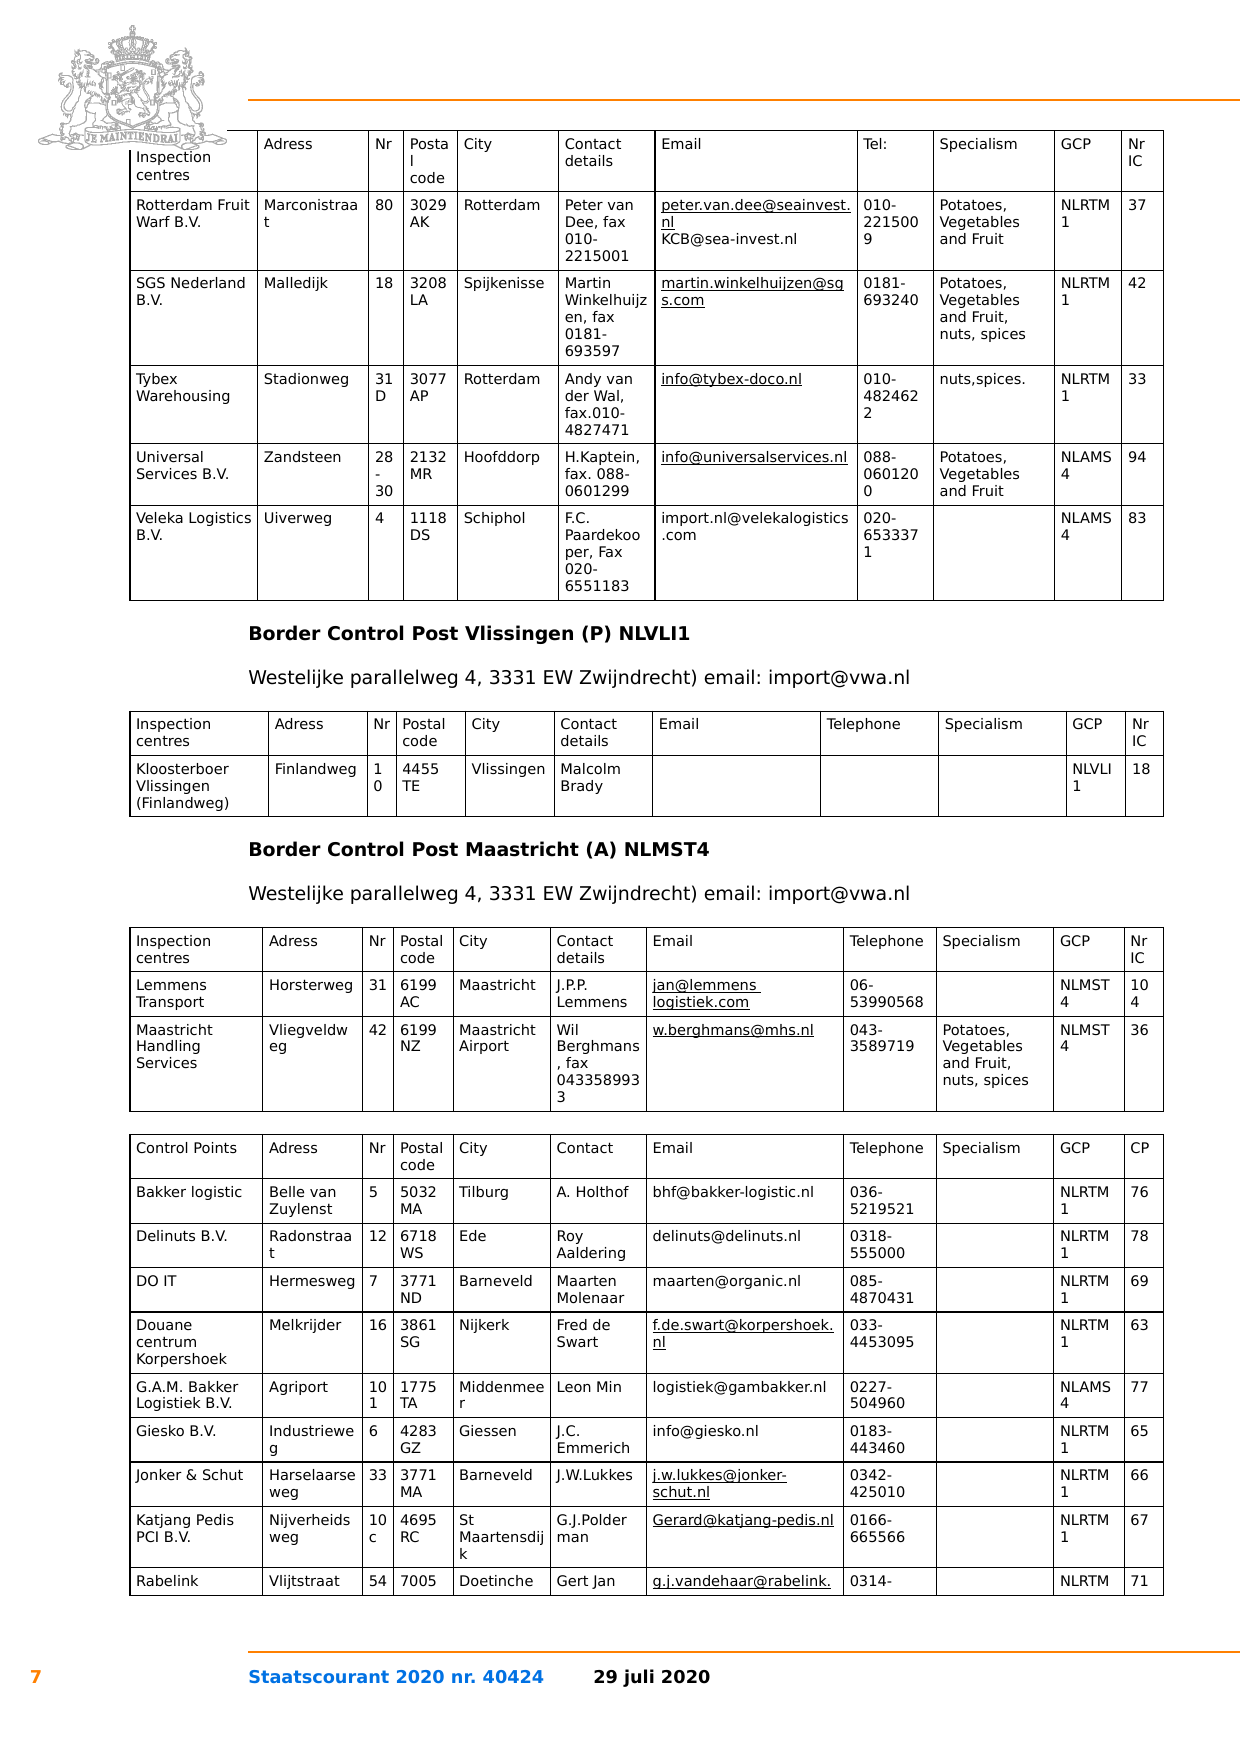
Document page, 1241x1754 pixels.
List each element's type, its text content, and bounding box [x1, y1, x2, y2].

table_cell J.P.P. Lemmens [551, 972, 646, 1016]
table_cell 0314- [844, 1568, 936, 1594]
table_header City [466, 712, 554, 755]
table_header GCP [1054, 1135, 1124, 1178]
table_header Inspection centres [131, 928, 262, 971]
table_cell import.nl@velekalogistics.com [656, 506, 857, 600]
table_cell Malcolm Brady [555, 756, 652, 816]
table_cell 4455 TE [397, 756, 465, 816]
table_cell 63 [1125, 1313, 1163, 1373]
table_cell J.W.Lukkes [551, 1463, 646, 1506]
text Westelijke parallelweg 4, 3331 EW Zwijndrecht) email: import@vwa.nl [248, 667, 1163, 689]
table_cell Hoofddorp [458, 444, 558, 504]
table_cell Rabelink [131, 1568, 262, 1594]
table_cell 6199 AC [394, 972, 453, 1016]
table_header Specialism [937, 928, 1053, 971]
table_cell 10 [368, 756, 396, 816]
table_cell [937, 972, 1053, 1016]
table_cell A. Holthof [551, 1179, 646, 1223]
table_cell 033-4453095 [844, 1313, 936, 1373]
table_cell Barneveld [454, 1463, 550, 1506]
table_cell 6718 WS [394, 1224, 453, 1267]
table_cell f.de.swart@korpershoek.nl [647, 1313, 843, 1373]
table_cell Martin Winkelhuijzen, fax 0181-693597 [559, 271, 654, 365]
table_cell 1775 TA [394, 1374, 453, 1417]
table_cell 036-5219521 [844, 1179, 936, 1223]
table_cell 76 [1125, 1179, 1163, 1223]
table_cell 0318-555000 [844, 1224, 936, 1267]
table_header City [458, 131, 558, 191]
table_header Telephone [821, 712, 938, 755]
table_cell Uiverweg [258, 506, 368, 600]
table_cell [937, 1463, 1053, 1506]
table_cell Rotterdam [458, 366, 558, 443]
table_cell 7005 [394, 1568, 453, 1594]
table_cell 3771 MA [394, 1463, 453, 1506]
table_cell 7 [363, 1268, 393, 1311]
table_cell Rotterdam [458, 192, 558, 269]
table_header Nr IC [1122, 131, 1163, 191]
table_header Adress [263, 928, 362, 971]
table_cell 94 [1122, 444, 1163, 504]
table_cell Tilburg [454, 1179, 550, 1223]
table_cell Delinuts B.V. [131, 1224, 262, 1267]
table_cell 4 [369, 506, 403, 600]
table_header Nr [363, 1135, 393, 1178]
table_cell 65 [1125, 1418, 1163, 1461]
table_cell 10c [363, 1507, 393, 1567]
table_cell 33 [363, 1463, 393, 1506]
table_cell Maastricht Handling Services [131, 1017, 262, 1111]
table_cell 67 [1125, 1507, 1163, 1567]
table_header City [454, 1135, 550, 1178]
text Border Control Post Maastricht (A) NLMST4 [248, 839, 1163, 861]
table_cell NLVLI1 [1067, 756, 1125, 816]
table_cell 5032 MA [394, 1179, 453, 1223]
table_cell Malledijk [258, 271, 368, 365]
table_cell 42 [1122, 271, 1163, 365]
table_cell 3771 ND [394, 1268, 453, 1311]
table_cell NLAMS4 [1055, 444, 1121, 504]
table_header Nr IC [1125, 928, 1163, 971]
table_cell [821, 756, 938, 816]
table_cell logistiek@gambakker.nl [647, 1374, 843, 1417]
table_cell 0183-443460 [844, 1418, 936, 1461]
table_cell NLMST4 [1054, 972, 1124, 1016]
table_cell [937, 1507, 1053, 1567]
table_header Nr [368, 712, 396, 755]
table_cell J.C. Emmerich [551, 1418, 646, 1461]
table_cell [937, 1313, 1053, 1373]
table_cell 104 [1125, 972, 1163, 1016]
table_cell Veleka Logistics B.V. [131, 506, 257, 600]
table_cell 088-0601200 [858, 444, 933, 504]
table_cell Vlijtstraat [263, 1568, 362, 1594]
table_header Postal code [394, 928, 453, 971]
table_header Inspection centres [131, 712, 268, 755]
table_cell Belle van Zuylenst [263, 1179, 362, 1223]
table_header Postal code [397, 712, 465, 755]
table_cell 42 [363, 1017, 393, 1111]
table_cell G.J.Polderman [551, 1507, 646, 1567]
table_cell NLAMS4 [1055, 506, 1121, 600]
table_cell maarten@organic.nl [647, 1268, 843, 1311]
table_cell NLRTM1 [1054, 1179, 1124, 1223]
table_cell Spijkenisse [458, 271, 558, 365]
table_cell delinuts@delinuts.nl [647, 1224, 843, 1267]
table_header Nr IC [1126, 712, 1163, 755]
table_cell [937, 1224, 1053, 1267]
table_header Postal code [404, 131, 457, 191]
table_cell Marconistraat [258, 192, 368, 269]
table_cell St Maartensdijk [454, 1507, 550, 1567]
table_header GCP [1055, 131, 1121, 191]
table_cell Potatoes, Vegetables and Fruit [934, 192, 1054, 269]
table_cell NLRTM1 [1054, 1268, 1124, 1311]
table_cell Finlandweg [269, 756, 367, 816]
table_cell Vlissingen [466, 756, 554, 816]
table_header Telephone [844, 1135, 936, 1178]
table_cell 010-4824622 [858, 366, 933, 443]
table_header Adress [258, 131, 368, 191]
table_cell 0181-693240 [858, 271, 933, 365]
table_cell 69 [1125, 1268, 1163, 1311]
table_cell Roy Aaldering [551, 1224, 646, 1267]
table_header Email [656, 131, 857, 191]
table_cell Harselaarseweg [263, 1463, 362, 1506]
table_cell [937, 1268, 1053, 1311]
table_header Contact details [551, 928, 646, 971]
table_header Specialism [934, 131, 1054, 191]
table_cell [653, 756, 820, 816]
table_cell 010-2215009 [858, 192, 933, 269]
table_header Email [647, 1135, 843, 1178]
table_cell Schiphol [458, 506, 558, 600]
table_cell NLAMS4 [1054, 1374, 1124, 1417]
table_cell [937, 1179, 1053, 1223]
table_header Tel: [858, 131, 933, 191]
table_cell Leon Min [551, 1374, 646, 1417]
table_cell 3861 SG [394, 1313, 453, 1373]
table_cell 3208 LA [404, 271, 457, 365]
table_cell 78 [1125, 1224, 1163, 1267]
table_cell 77 [1125, 1374, 1163, 1417]
table_header CP [1125, 1135, 1163, 1178]
table_cell Giesko B.V. [131, 1418, 262, 1461]
table_cell NLRTM1 [1054, 1224, 1124, 1267]
table_cell H.Kaptein, fax. 088-0601299 [559, 444, 654, 504]
table_cell 6199 NZ [394, 1017, 453, 1111]
table_cell SGS Nederland B.V. [131, 271, 257, 365]
table_cell g.j.vandehaar@rabelink. [647, 1568, 843, 1594]
table_cell 043-3589719 [844, 1017, 936, 1111]
table_cell Maastricht Airport [454, 1017, 550, 1111]
table_cell nuts,spices. [934, 366, 1054, 443]
table_cell NLMST4 [1054, 1017, 1124, 1111]
table_cell [937, 1418, 1053, 1461]
table_header Control Points [131, 1135, 262, 1178]
table_header GCP [1054, 928, 1124, 971]
table_cell Potatoes, Vegetables and Fruit [934, 444, 1054, 504]
table_header Nr [369, 131, 403, 191]
table_cell Fred de Swart [551, 1313, 646, 1373]
table_cell F.C. Paardekooper, Fax 020-6551183 [559, 506, 654, 600]
table_cell 83 [1122, 506, 1163, 600]
table_cell Maarten Molenaar [551, 1268, 646, 1311]
table_cell 16 [363, 1313, 393, 1373]
table_header Specialism [939, 712, 1066, 755]
table_cell Bakker logistic [131, 1179, 262, 1223]
table_header Telephone [844, 928, 936, 971]
table_cell NLRTM [1054, 1568, 1124, 1594]
table_cell NLRTM1 [1054, 1463, 1124, 1506]
table_cell Douane centrum Korpershoek [131, 1313, 262, 1373]
table_cell 12 [363, 1224, 393, 1267]
table_cell Agriport [263, 1374, 362, 1417]
table_cell 0166-665566 [844, 1507, 936, 1567]
table_cell 71 [1125, 1568, 1163, 1594]
table_cell martin.winkelhuijzen@sgs.com [656, 271, 857, 365]
table_cell 0342-425010 [844, 1463, 936, 1506]
table_cell bhf@bakker-logistic.nl [647, 1179, 843, 1223]
table_cell 18 [369, 271, 403, 365]
table_cell Tybex Warehousing [131, 366, 257, 443]
table_cell 36 [1125, 1017, 1163, 1111]
table_cell Vliegveldweg [263, 1017, 362, 1111]
table_cell 66 [1125, 1463, 1163, 1506]
table_header GCP [1067, 712, 1125, 755]
table_header City [454, 928, 550, 971]
table_cell G.A.M. Bakker Logistiek B.V. [131, 1374, 262, 1417]
table_cell Doetinche [454, 1568, 550, 1594]
table_header Email [647, 928, 843, 971]
table_cell 80 [369, 192, 403, 269]
table_cell 3029 AK [404, 192, 457, 269]
table_header Specialism [937, 1135, 1053, 1178]
table_cell Barneveld [454, 1268, 550, 1311]
table_header Email [653, 712, 820, 755]
text Westelijke parallelweg 4, 3331 EW Zwijndrecht) email: import@vwa.nl [248, 883, 1163, 905]
table_header Contact details [559, 131, 654, 191]
table_cell w.berghmans@mhs.nl [647, 1017, 843, 1111]
table_cell 0227-504960 [844, 1374, 936, 1417]
table_header Adress [269, 712, 367, 755]
table_header Postal code [394, 1135, 453, 1178]
table_cell Ede [454, 1224, 550, 1267]
table_cell Zandsteen [258, 444, 368, 504]
table_cell Gert Jan [551, 1568, 646, 1594]
table_cell info@universalservices.nl [656, 444, 857, 504]
table_cell Lemmens Transport [131, 972, 262, 1016]
table_cell Horsterweg [263, 972, 362, 1016]
table_cell Wil Berghmans, fax 0433589933 [551, 1017, 646, 1111]
table_cell peter.van.dee@seainvest.nl KCB@sea-invest.nl [656, 192, 857, 269]
text Border Control Post Vlissingen (P) NLVLI1 [248, 623, 1163, 645]
table_cell Jonker & Schut [131, 1463, 262, 1506]
table_cell NLRTM1 [1055, 366, 1121, 443]
table_header Contact [551, 1135, 646, 1178]
table_cell j.w.lukkes@jonker-schut.nl [647, 1463, 843, 1506]
table_cell 6 [363, 1418, 393, 1461]
table_cell 37 [1122, 192, 1163, 269]
table_cell 06-53990568 [844, 972, 936, 1016]
table_cell Giessen [454, 1418, 550, 1461]
table_cell Kloosterboer Vlissingen (Finlandweg) [131, 756, 268, 816]
table_cell 18 [1126, 756, 1163, 816]
table_cell Gerard@katjang-pedis.nl [647, 1507, 843, 1567]
table_cell 3077 AP [404, 366, 457, 443]
table_cell Nijkerk [454, 1313, 550, 1373]
table_cell NLRTM1 [1055, 271, 1121, 365]
table_cell 020-6533371 [858, 506, 933, 600]
table_cell Melkrijder [263, 1313, 362, 1373]
table_cell 101 [363, 1374, 393, 1417]
table_cell info@tybex-doco.nl [656, 366, 857, 443]
table_cell 31 [363, 972, 393, 1016]
table_cell [937, 1374, 1053, 1417]
table_cell Industrieweg [263, 1418, 362, 1461]
table_cell NLRTM1 [1054, 1507, 1124, 1567]
table_cell Nijverheidsweg [263, 1507, 362, 1567]
table_cell [937, 1568, 1053, 1594]
table_cell 1118 DS [404, 506, 457, 600]
table_cell Andy van der Wal, fax.010-4827471 [559, 366, 654, 443]
table_cell Middenmeer [454, 1374, 550, 1417]
table_cell [934, 506, 1054, 600]
table_cell 4695 RC [394, 1507, 453, 1567]
table_cell Stadionweg [258, 366, 368, 443]
picture [38, 25, 227, 150]
table_header Contact details [555, 712, 652, 755]
table_cell 33 [1122, 366, 1163, 443]
table_cell 4283 GZ [394, 1418, 453, 1461]
table_cell Universal Services B.V. [131, 444, 257, 504]
table_cell Maastricht [454, 972, 550, 1016]
table_cell DO IT [131, 1268, 262, 1311]
table_cell Potatoes, Vegetables and Fruit, nuts, spices [934, 271, 1054, 365]
table_cell 2132 MR [404, 444, 457, 504]
table_cell [939, 756, 1066, 816]
table_cell NLRTM1 [1055, 192, 1121, 269]
table_cell info@giesko.nl [647, 1418, 843, 1461]
table_cell 085-4870431 [844, 1268, 936, 1311]
table_cell Rotterdam Fruit Warf B.V. [131, 192, 257, 269]
table_header Inspection centres [131, 131, 257, 191]
table_cell NLRTM1 [1054, 1418, 1124, 1461]
table_cell 28-30 [369, 444, 403, 504]
table_cell Potatoes, Vegetables and Fruit, nuts, spices [937, 1017, 1053, 1111]
table_cell Peter van Dee, fax 010-2215001 [559, 192, 654, 269]
table_cell Hermesweg [263, 1268, 362, 1311]
table_cell 54 [363, 1568, 393, 1594]
table_cell 31D [369, 366, 403, 443]
table_cell Katjang Pedis PCI B.V. [131, 1507, 262, 1567]
table_cell Radonstraat [263, 1224, 362, 1267]
table_cell 5 [363, 1179, 393, 1223]
table_header Nr [363, 928, 393, 971]
table_cell jan@lemmens logistiek.com [647, 972, 843, 1016]
table_cell NLRTM1 [1054, 1313, 1124, 1373]
table_header Adress [263, 1135, 362, 1178]
